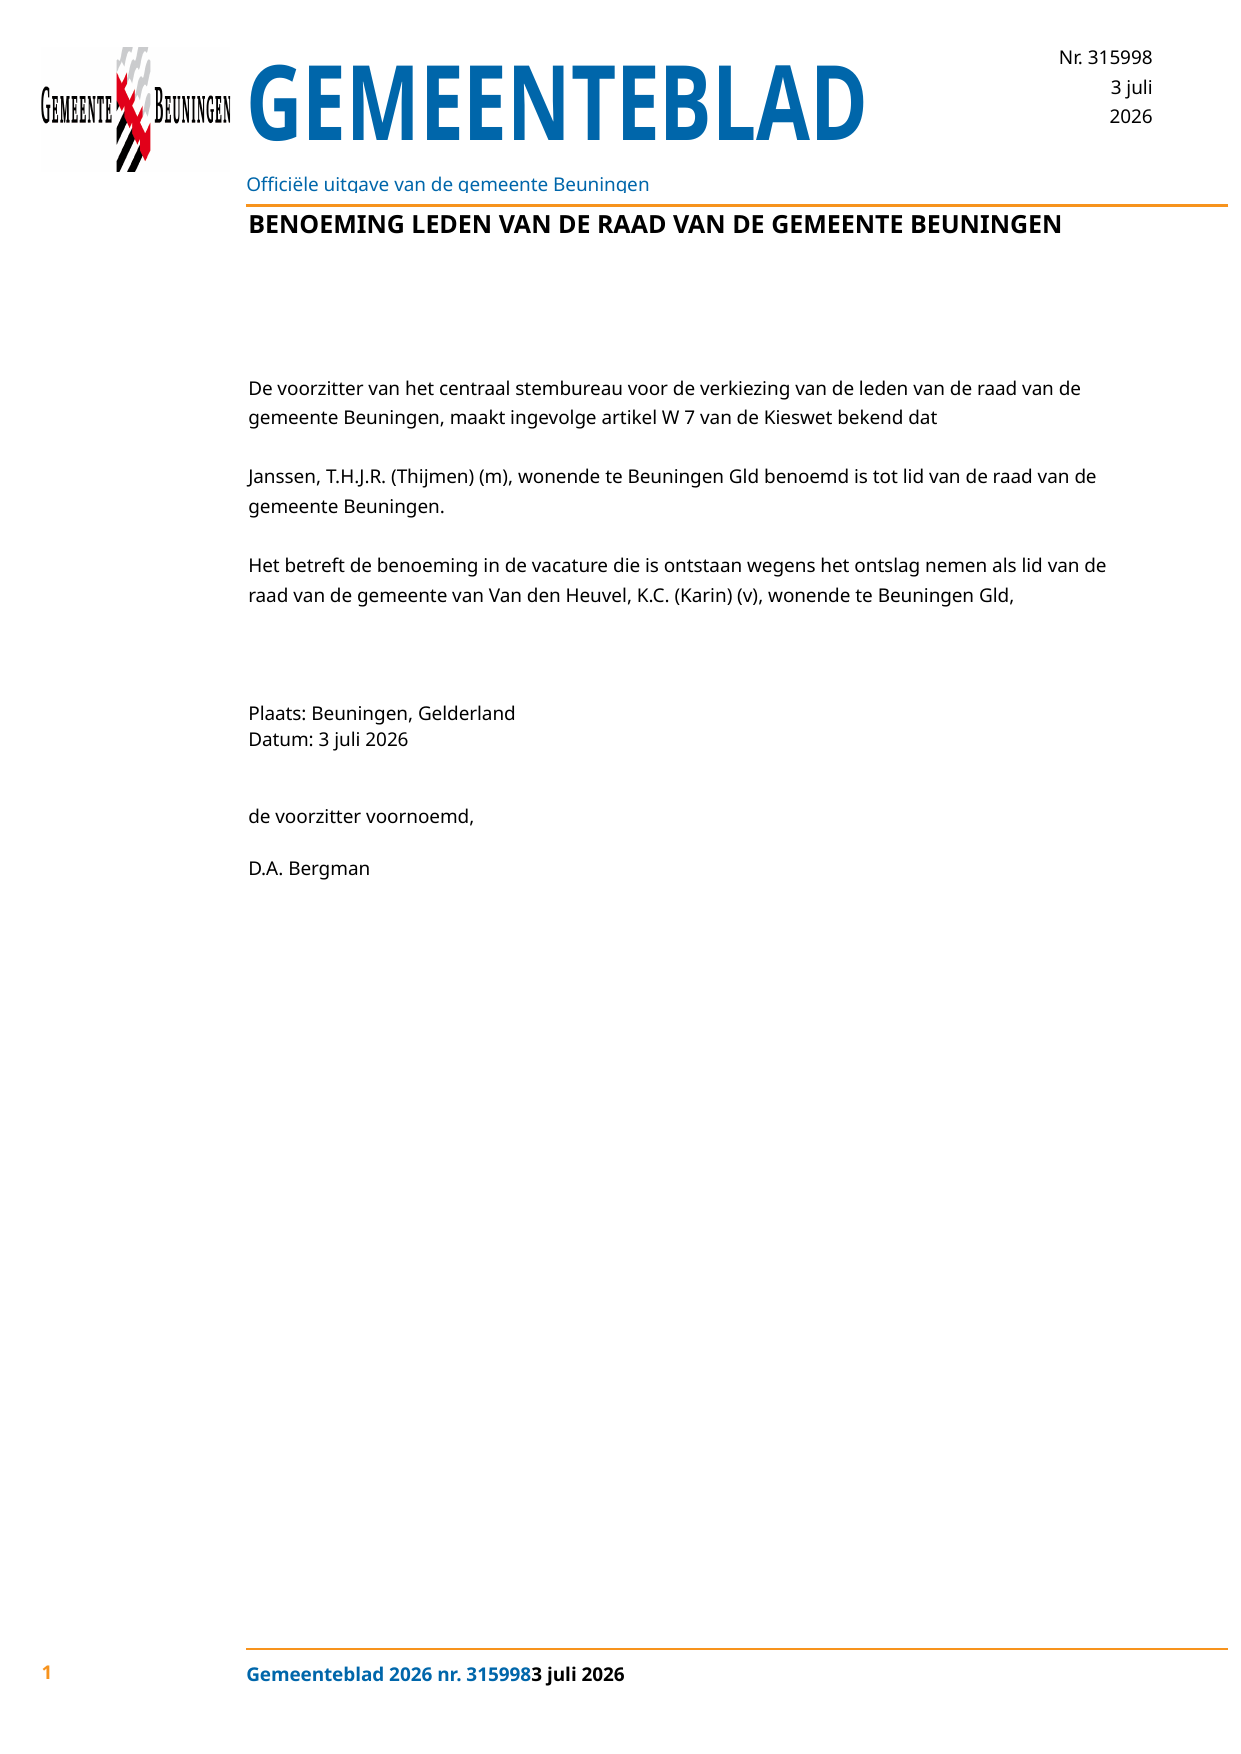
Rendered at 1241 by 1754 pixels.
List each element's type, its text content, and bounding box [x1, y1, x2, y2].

text Datum: 3 juli 2026 [248, 726, 1152, 752]
text Janssen, T.H.J.R. (Thijmen) (m), wonende te Beuningen Gld benoemd is tot lid van de raad van de gemeente Beuningen. [248, 464, 1152, 519]
text de voorzitter voornoemd, [248, 803, 1152, 829]
picture [41, 47, 231, 172]
text D.A. Bergman [248, 855, 1152, 880]
text De voorzitter van het centraal stembureau voor de verkiezing van de leden van de raad van de gemeente Beuningen, maakt ingevolge artikel W 7 van de Kieswet bekend dat [248, 375, 1152, 430]
text BENOEMING LEDEN VAN DE RAAD VAN DE GEMEENTE BEUNINGEN [248, 207, 1152, 241]
text Het betreft de benoeming in de vacature die is ontstaan wegens het ontslag nemen als lid van de raad van de gemeente van Van den Heuvel, K.C. (Karin) (v), wonende te Beuningen Gld, [248, 552, 1152, 608]
text Plaats: Beuningen, Gelderland [248, 700, 1152, 726]
